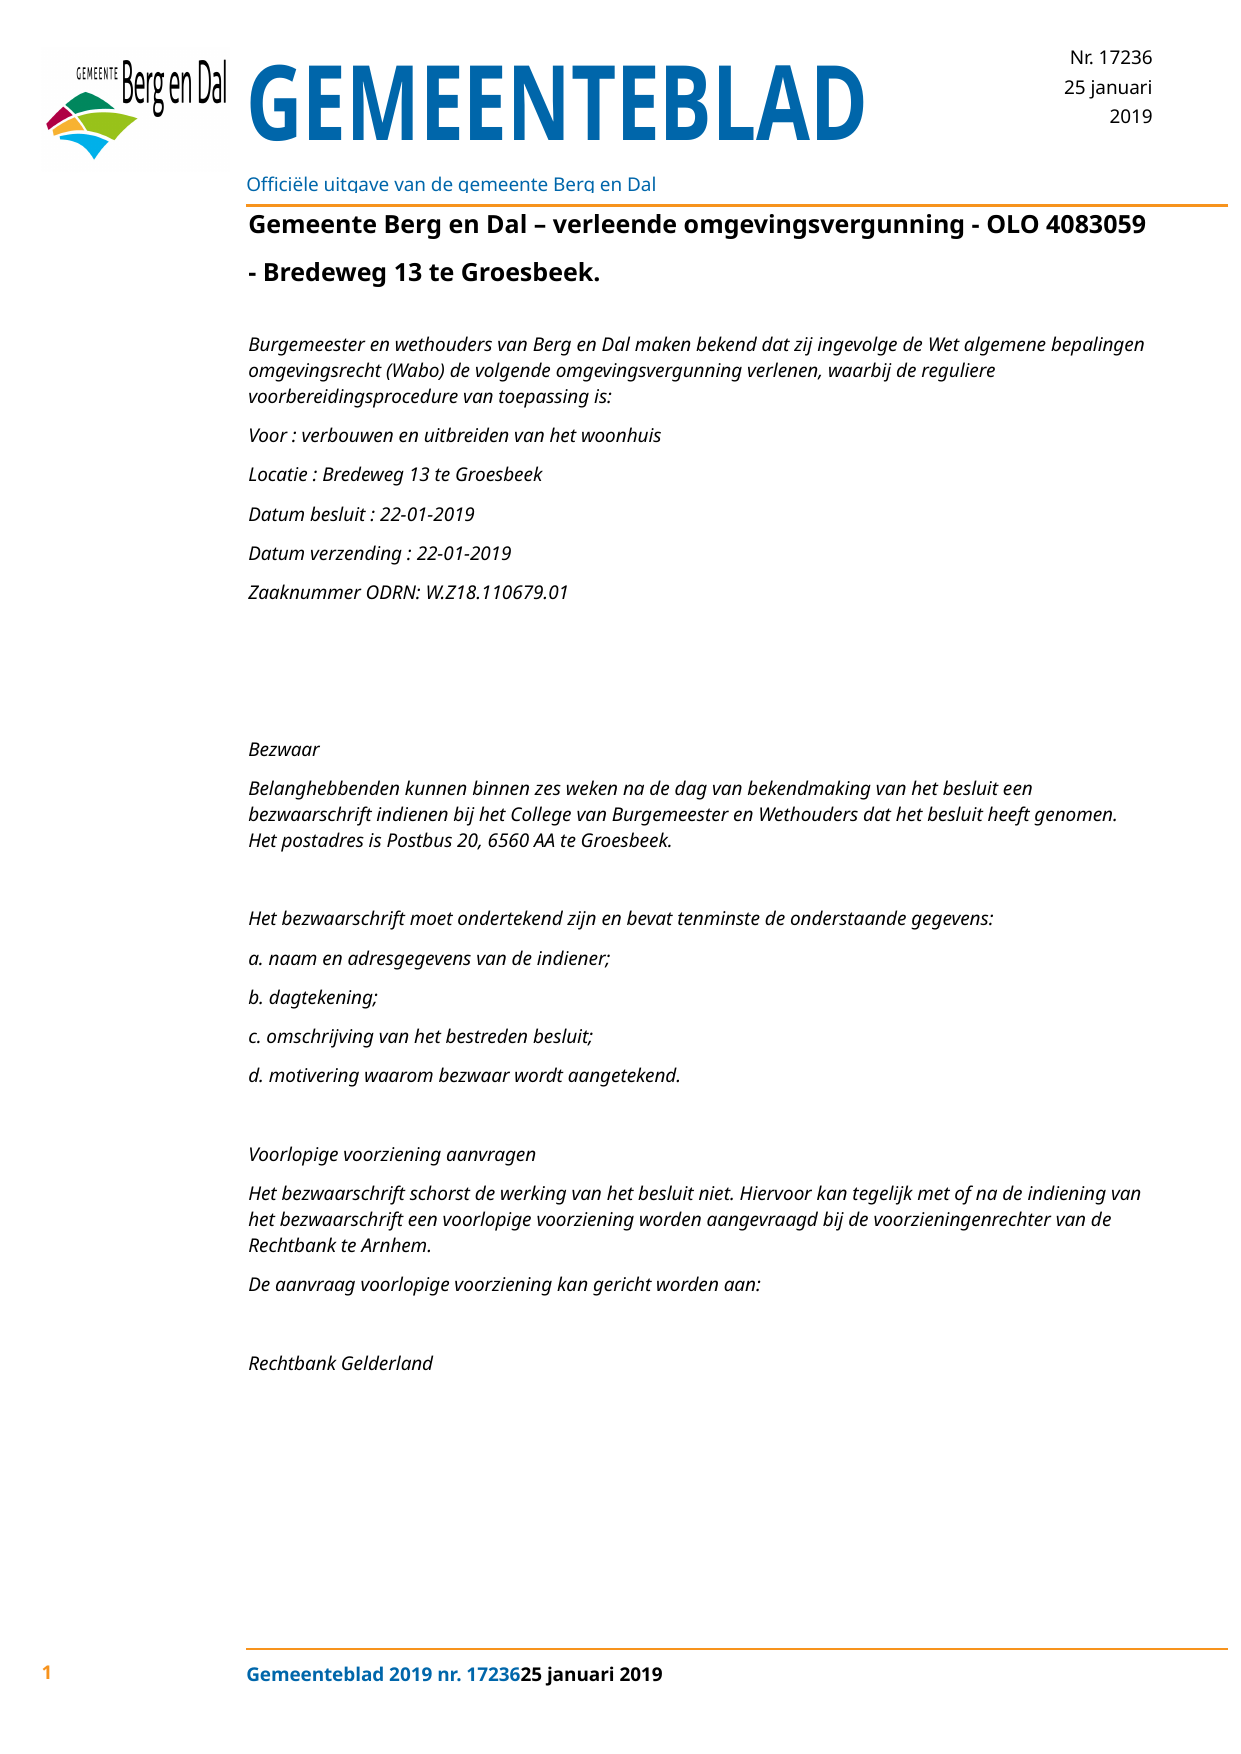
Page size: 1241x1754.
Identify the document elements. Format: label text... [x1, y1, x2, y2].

text a. naam en adresgegevens van de indiener; [248, 945, 1152, 971]
text Voor : verbouwen en uitbreiden van het woonhuis [248, 422, 1152, 448]
text Gemeente Berg en Dal – verleende omgevingsvergunning - OLO 4083059 - Bredeweg 13 te Groesbeek. [248, 207, 1152, 288]
text Voorlopige voorziening aanvragen [248, 1141, 1152, 1167]
text Belanghebbenden kunnen binnen zes weken na de dag van bekendmaking van het besluit een bezwaarschrift indienen bij het College van Burgemeester en Wethouders dat het besluit heeft genomen. Het postadres is Postbus 20, 6560 AA te Groesbeek. [248, 776, 1152, 853]
text d. motivering waarom bezwaar wordt aangetekend. [248, 1063, 1152, 1088]
text Rechtbank Gelderland [248, 1350, 1152, 1376]
text Datum verzending : 22-01-2019 [248, 540, 1152, 566]
text Locatie : Bredeweg 13 te Groesbeek [248, 461, 1152, 487]
text c. omschrijving van het bestreden besluit; [248, 1023, 1152, 1049]
text Zaaknummer ODRN: W.Z18.110679.01 [248, 579, 1152, 605]
text Het bezwaarschrift moet ondertekend zijn en bevat tenminste de onderstaande gegevens: [248, 906, 1152, 931]
text Datum besluit : 22-01-2019 [248, 501, 1152, 526]
text Burgemeester en wethouders van Berg en Dal maken bekend dat zij ingevolge de Wet algemene bepalingen omgevingsrecht (Wabo) de volgende omgevingsvergunning verlenen, waarbij de reguliere voorbereidingsprocedure van toepassing is: [248, 331, 1152, 409]
picture [41, 47, 231, 172]
text Het bezwaarschrift schorst de werking van het besluit niet. Hiervoor kan tegelijk met of na de indiening van het bezwaarschrift een voorlopige voorziening worden aangevraagd bij de voorzieningenrechter van de Rechtbank te Arnhem. [248, 1181, 1152, 1258]
text Bezwaar [248, 736, 1152, 762]
text b. dagtekening; [248, 984, 1152, 1010]
text De aanvraag voorlopige voorziening kan gericht worden aan: [248, 1271, 1152, 1297]
